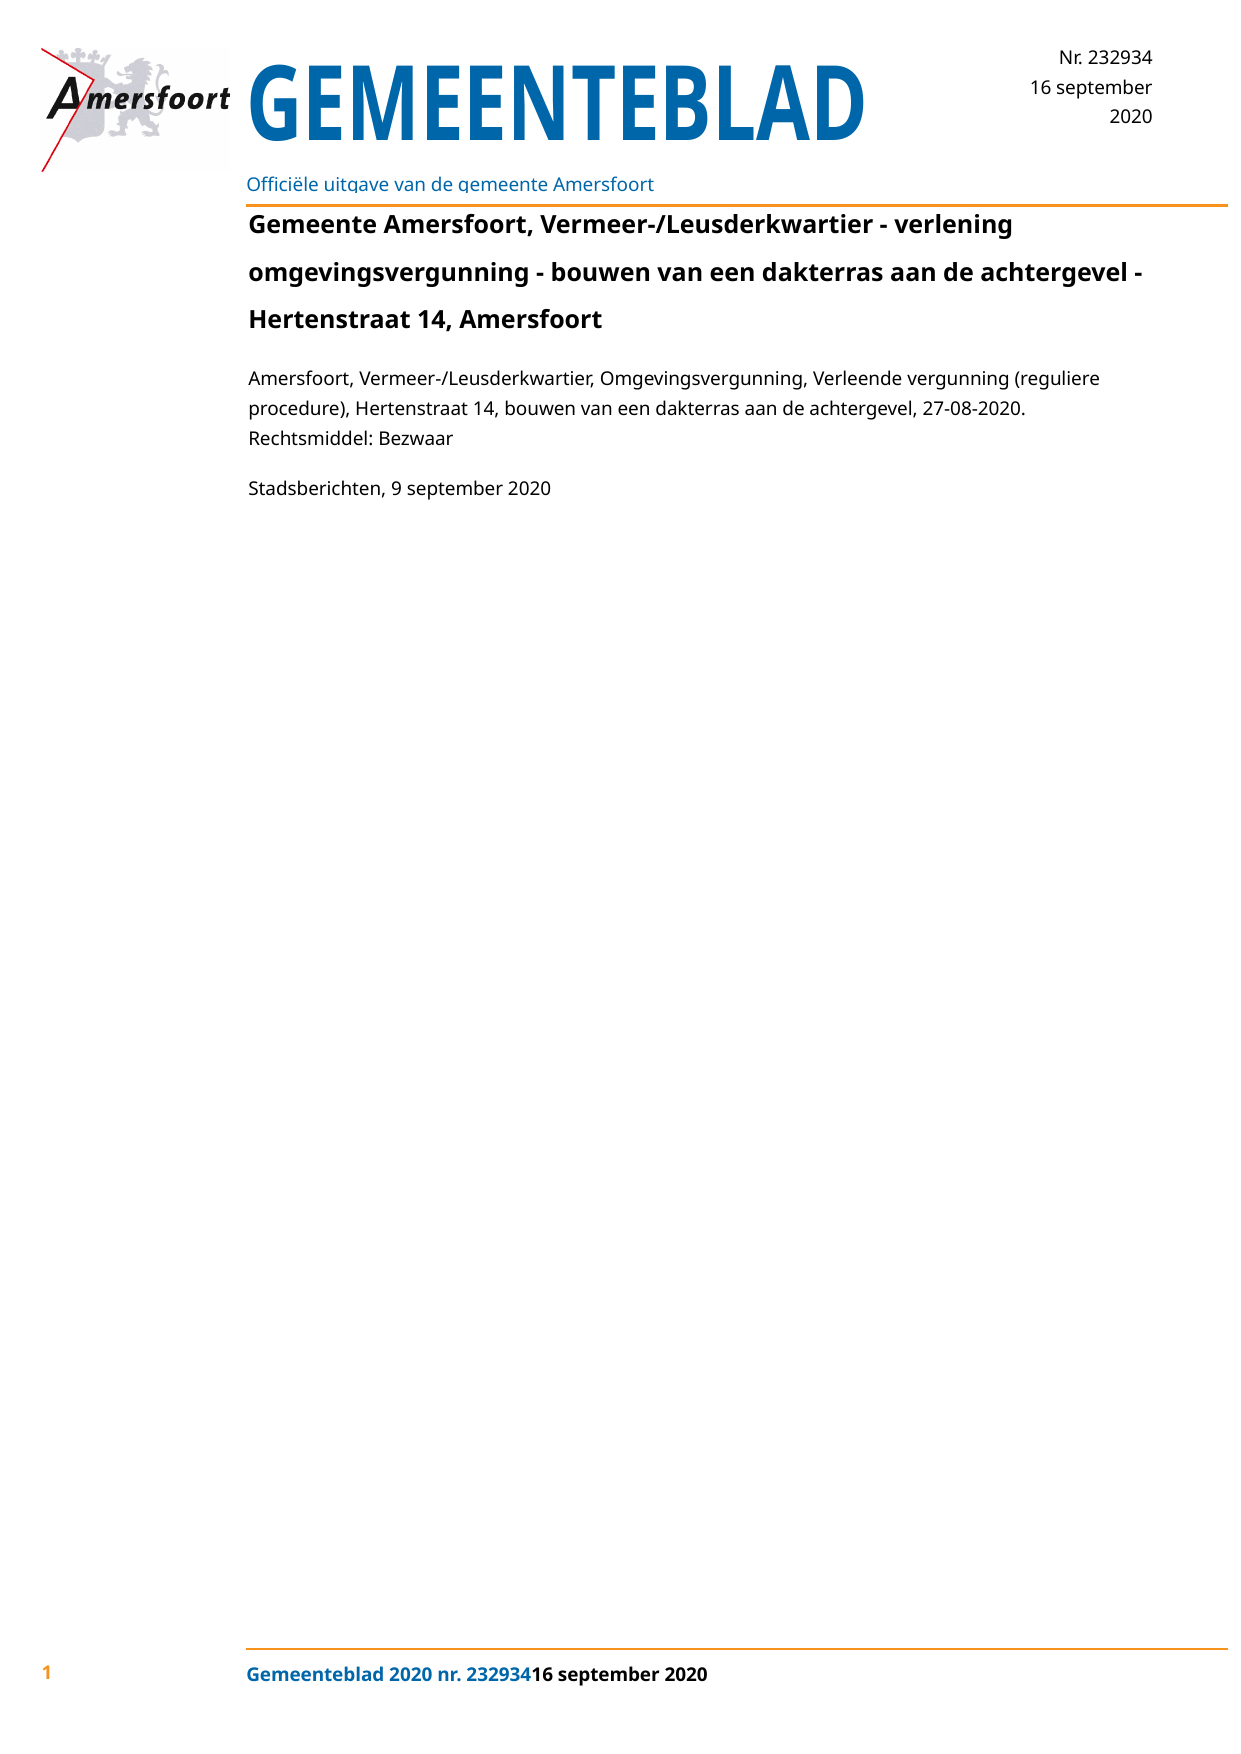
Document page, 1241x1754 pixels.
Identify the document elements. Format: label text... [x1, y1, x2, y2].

text Gemeente Amersfoort, Vermeer-/Leusderkwartier - verlening omgevingsvergunning - bouwen van een dakterras aan de achtergevel - Hertenstraat 14, Amersfoort [248, 207, 1152, 336]
text Stadsberichten, 9 september 2020 [248, 475, 1152, 501]
text Amersfoort, Vermeer-/Leusderkwartier, Omgevingsvergunning, Verleende vergunning (reguliere procedure), Hertenstraat 14, bouwen van een dakterras aan de achtergevel, 27-08-2020. Rechtsmiddel: Bezwaar [248, 366, 1152, 450]
picture [41, 47, 231, 172]
